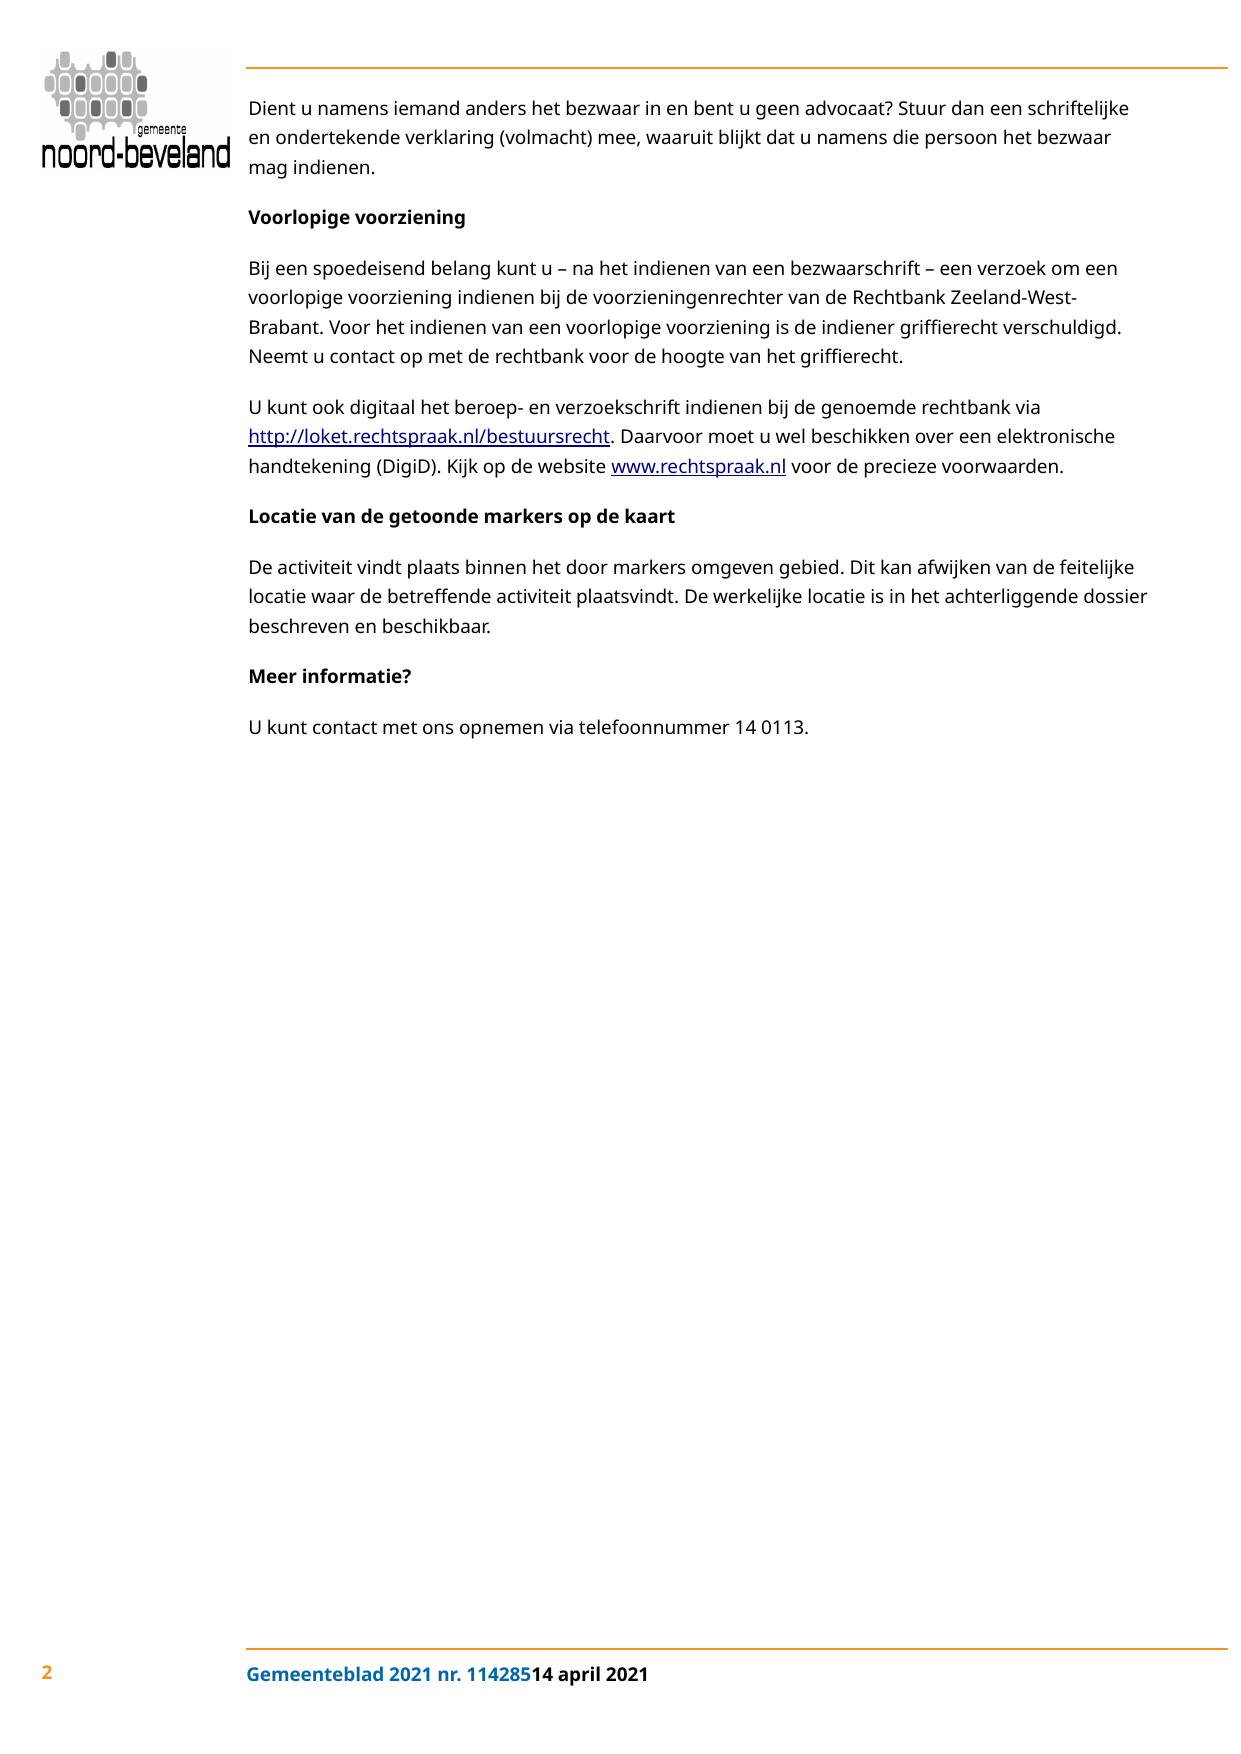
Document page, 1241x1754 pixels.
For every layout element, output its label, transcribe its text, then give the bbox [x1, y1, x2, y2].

text U kunt ook digitaal het beroep- en verzoekschrift indienen bij de genoemde rechtbank via http://loket.rechtspraak.nl/bestuursrecht. Daarvoor moet u wel beschikken over een elektronische handtekening (DigiD). Kijk op de website www.rechtspraak.nl voor de precieze voorwaarden. [248, 394, 1152, 479]
text Meer informatie? [248, 663, 1152, 689]
text Voorlopige voorziening [248, 204, 1152, 230]
text Dient u namens iemand anders het bezwaar in en bent u geen advocaat? Stuur dan een schriftelijke en ondertekende verklaring (volmacht) mee, waaruit blijkt dat u namens die persoon het bezwaar mag indienen. [248, 95, 1152, 180]
text Locatie van de getoonde markers op de kaart [248, 503, 1152, 529]
text U kunt contact met ons opnemen via telefoonnummer 14 0113. [248, 714, 1152, 740]
picture [41, 47, 231, 172]
text Bij een spoedeisend belang kunt u – na het indienen van een bezwaarschrift – een verzoek om een voorlopige voorziening indienen bij de voorzieningenrechter van de Rechtbank Zeeland-West-Brabant. Voor het indienen van een voorlopige voorziening is de indiener griffierecht verschuldigd. Neemt u contact op met de rechtbank voor de hoogte van het griffierecht. [248, 255, 1152, 369]
text De activiteit vindt plaats binnen het door markers omgeven gebied. Dit kan afwijken van de feitelijke locatie waar de betreffende activiteit plaatsvindt. De werkelijke locatie is in het achterliggende dossier beschreven en beschikbaar. [248, 554, 1152, 639]
